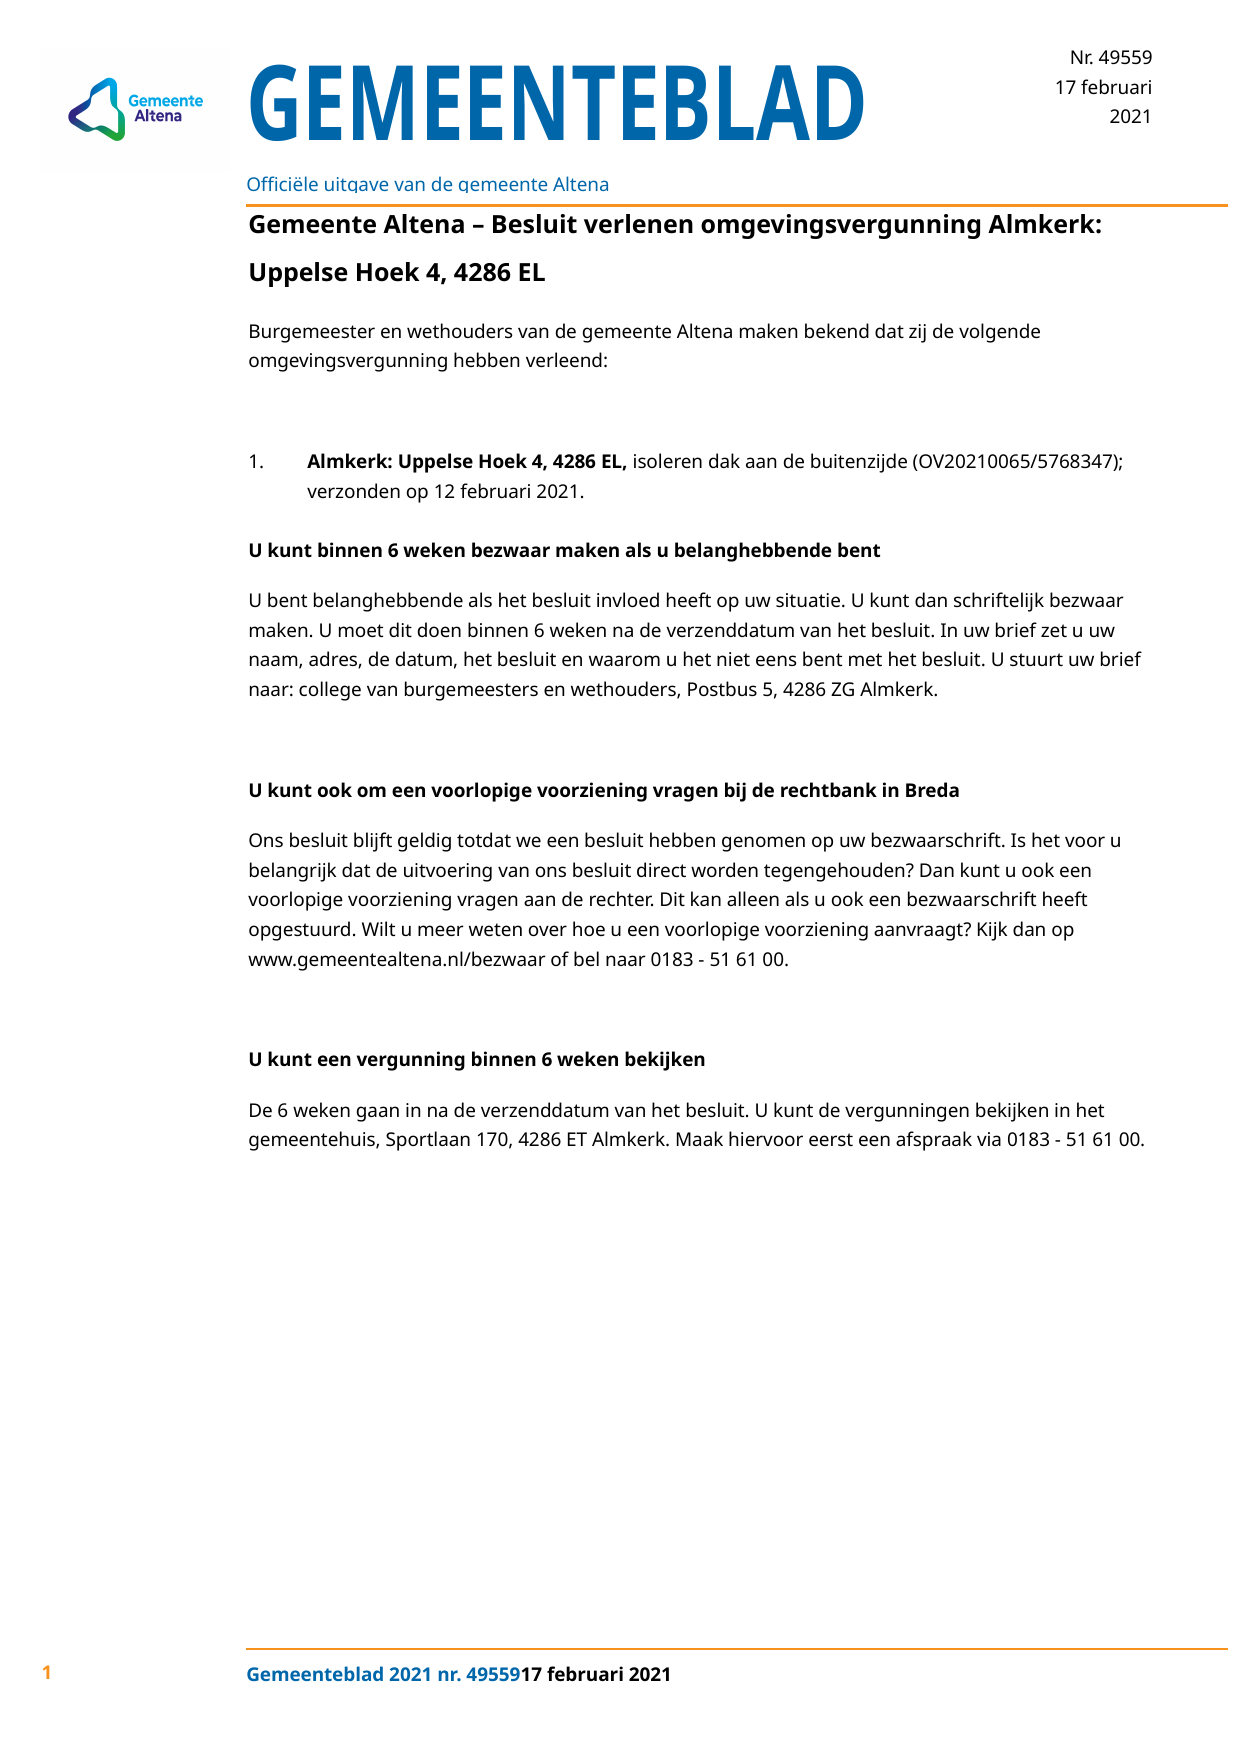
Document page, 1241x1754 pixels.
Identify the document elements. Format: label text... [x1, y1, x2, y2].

text U kunt een vergunning binnen 6 weken bekijken [248, 1047, 1152, 1072]
text U kunt ook om een voorlopige voorziening vragen bij de rechtbank in Breda [248, 777, 1152, 803]
text De 6 weken gaan in na de verzenddatum van het besluit. U kunt de vergunningen bekijken in het gemeentehuis, Sportlaan 170, 4286 ET Almkerk. Maak hiervoor eerst een afspraak via 0183 - 51 61 00. [248, 1097, 1152, 1152]
text U bent belanghebbende als het besluit invloed heeft op uw situatie. U kunt dan schriftelijk bezwaar maken. U moet dit doen binnen 6 weken na de verzenddatum van het besluit. In uw brief zet u uw naam, adres, de datum, het besluit en waarom u het niet eens bent met het besluit. U stuurt uw brief naar: college van burgemeesters en wethouders, Postbus 5, 4286 ZG Almkerk. [248, 587, 1152, 702]
picture [41, 47, 231, 172]
text U kunt binnen 6 weken bezwaar maken als u belanghebbende bent [248, 537, 1152, 563]
text Burgemeester en wethouders van de gemeente Altena maken bekend dat zij de volgende omgevingsvergunning hebben verleend: [248, 318, 1152, 373]
text Gemeente Altena – Besluit verlenen omgevingsvergunning Almkerk: Uppelse Hoek 4, 4286 EL [248, 207, 1152, 288]
text Ons besluit blijft geldig totdat we een besluit hebben genomen op uw bezwaarschrift. Is het voor u belangrijk dat de uitvoering van ons besluit direct worden tegengehouden? Dan kunt u ook een voorlopige voorziening vragen aan de rechter. Dit kan alleen als u ook een bezwaarschrift heeft opgestuurd. Wilt u meer weten over hoe u een voorlopige voorziening aanvraagt? Kijk dan op www.gemeentealtena.nl/bezwaar of bel naar 0183 - 51 61 00. [248, 827, 1152, 972]
list Almkerk: Uppelse Hoek 4, 4286 EL, isoleren dak aan de buitenzijde (OV20210065/5768347); verzonden op 12 februari 2021. [248, 448, 1152, 504]
